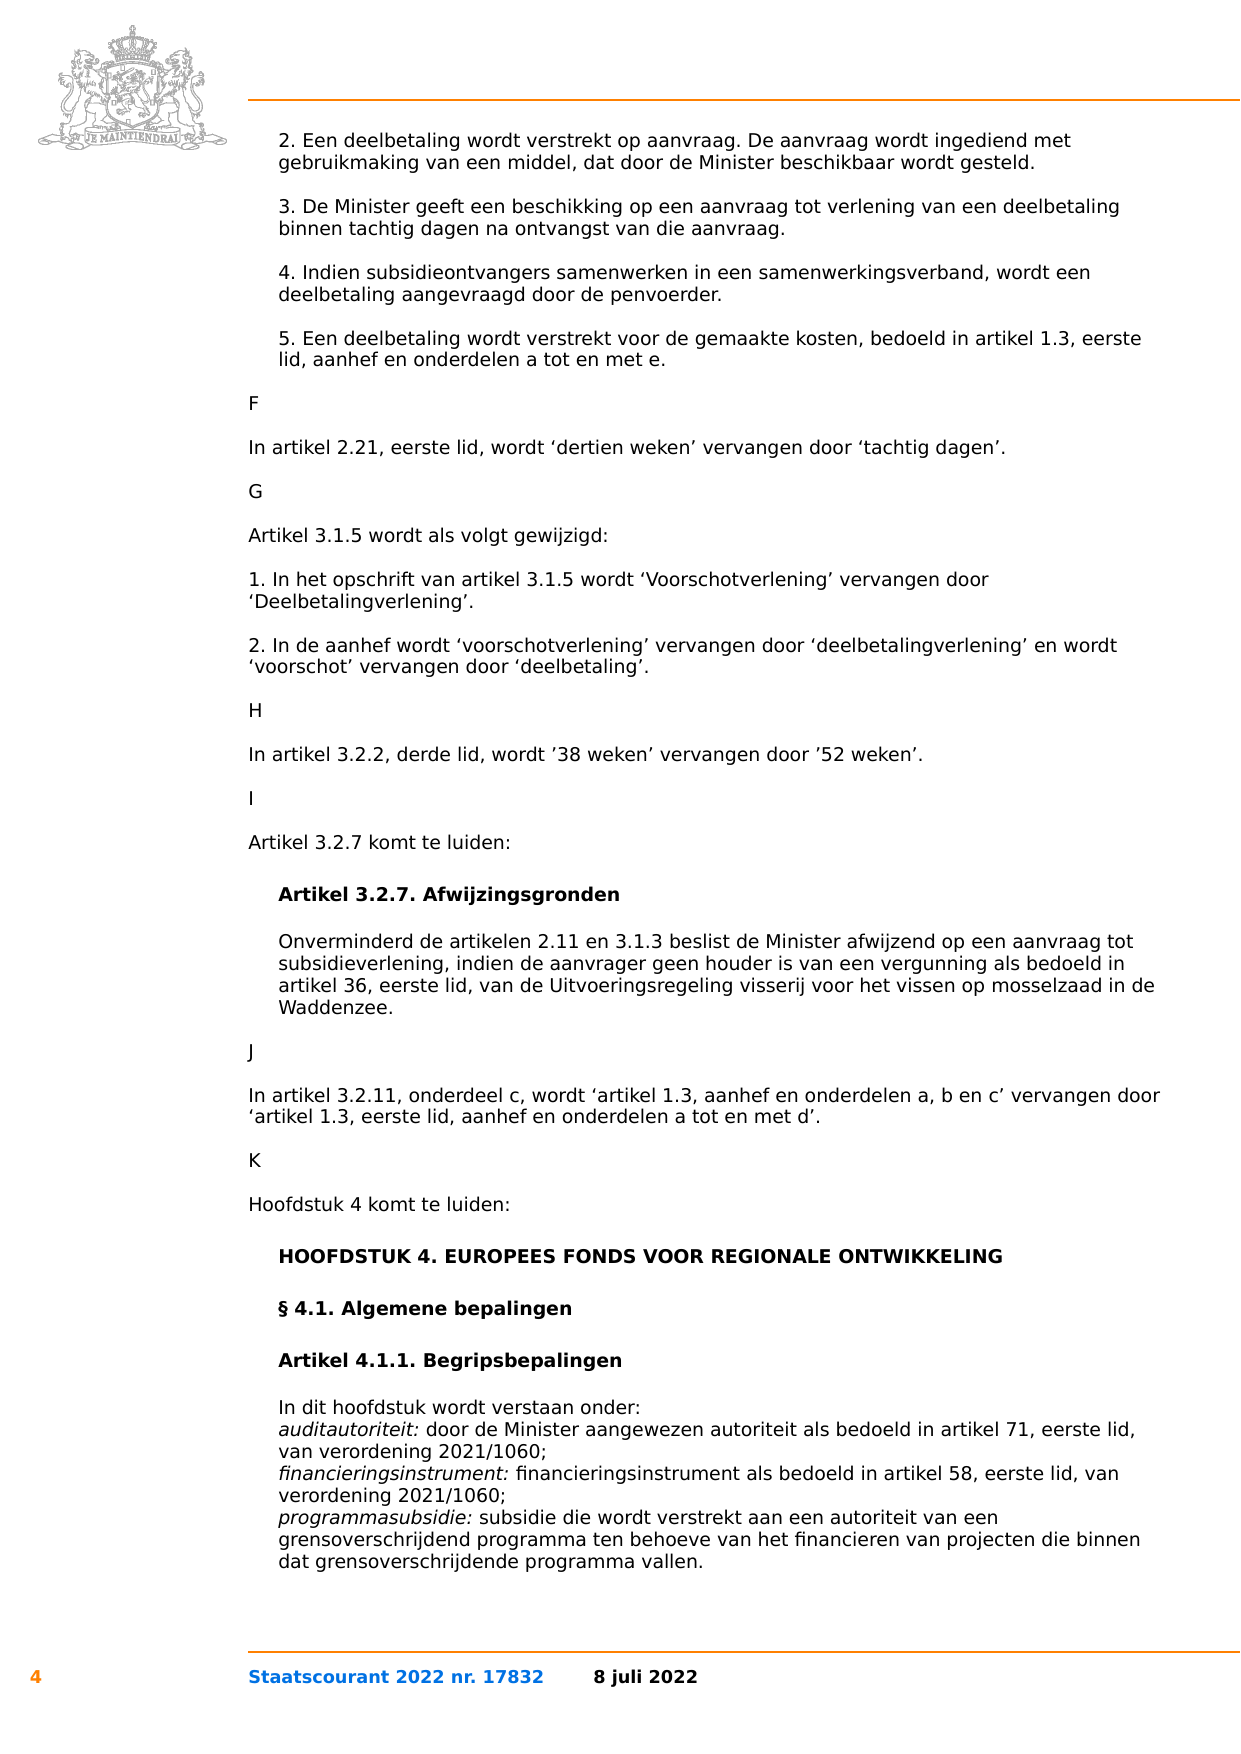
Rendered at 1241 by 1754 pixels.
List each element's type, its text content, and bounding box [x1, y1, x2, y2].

text 2. In de aanhef wordt ‘voorschotverlening’ vervangen door ‘deelbetalingverlening’ en wordt ‘voorschot’ vervangen door ‘deelbetaling’. [248, 634, 1163, 678]
subtitle Artikel 3.2.7. Afwijzingsgronden [278, 884, 1163, 906]
text programmasubsidie: subsidie die wordt verstrekt aan een autoriteit van een grensoverschrijdend programma ten behoeve van het financieren van projecten die binnen dat grensoverschrijdende programma vallen. [278, 1507, 1163, 1573]
text In artikel 3.2.2, derde lid, wordt ’38 weken’ vervangen door ’52 weken’. [248, 744, 1163, 766]
text Onverminderd de artikelen 2.11 en 3.1.3 beslist de Minister afwijzend op een aanvraag tot subsidieverlening, indien de aanvrager geen houder is van een vergunning als bedoeld in artikel 36, eerste lid, van de Uitvoeringsregeling visserij voor het vissen op mosselzaad in de Waddenzee. [278, 931, 1163, 1019]
text 1. In het opschrift van artikel 3.1.5 wordt ‘Voorschotverlening’ vervangen door ‘Deelbetalingverlening’. [248, 569, 1163, 613]
text J [248, 1041, 1163, 1063]
text H [248, 700, 1163, 722]
text Artikel 3.1.5 wordt als volgt gewijzigd: [248, 525, 1163, 547]
text 4. Indien subsidieontvangers samenwerken in een samenwerkingsverband, wordt een deelbetaling aangevraagd door de penvoerder. [278, 262, 1163, 306]
text In artikel 3.2.11, onderdeel c, wordt ‘artikel 1.3, aanhef en onderdelen a, b en c’ vervangen door ‘artikel 1.3, eerste lid, aanhef en onderdelen a tot en met d’. [248, 1084, 1163, 1128]
text 3. De Minister geeft een beschikking op een aanvraag tot verlening van een deelbetaling binnen tachtig dagen na ontvangst van die aanvraag. [278, 196, 1163, 240]
subtitle Artikel 4.1.1. Begripsbepalingen [278, 1350, 1163, 1372]
text Artikel 3.2.7 komt te luiden: [248, 832, 1163, 854]
subtitle HOOFDSTUK 4. EUROPEES FONDS VOOR REGIONALE ONTWIKKELING [278, 1246, 1163, 1268]
text I [248, 788, 1163, 810]
text 2. Een deelbetaling wordt verstrekt op aanvraag. De aanvraag wordt ingediend met gebruikmaking van een middel, dat door de Minister beschikbaar wordt gesteld. [278, 130, 1163, 174]
picture [38, 25, 227, 150]
text In artikel 2.21, eerste lid, wordt ‘dertien weken’ vervangen door ‘tachtig dagen’. [248, 437, 1163, 459]
text F [248, 393, 1163, 415]
text K [248, 1150, 1163, 1172]
text auditautoriteit: door de Minister aangewezen autoriteit als bedoeld in artikel 71, eerste lid, van verordening 2021/1060; [278, 1419, 1163, 1463]
text Hoofdstuk 4 komt te luiden: [248, 1194, 1163, 1216]
text 5. Een deelbetaling wordt verstrekt voor de gemaakte kosten, bedoeld in artikel 1.3, eerste lid, aanhef en onderdelen a tot en met e. [278, 327, 1163, 371]
text G [248, 481, 1163, 503]
text financieringsinstrument: financieringsinstrument als bedoeld in artikel 58, eerste lid, van verordening 2021/1060; [278, 1463, 1163, 1507]
text In dit hoofdstuk wordt verstaan onder: [278, 1397, 1163, 1419]
subtitle § 4.1. Algemene bepalingen [278, 1298, 1163, 1320]
